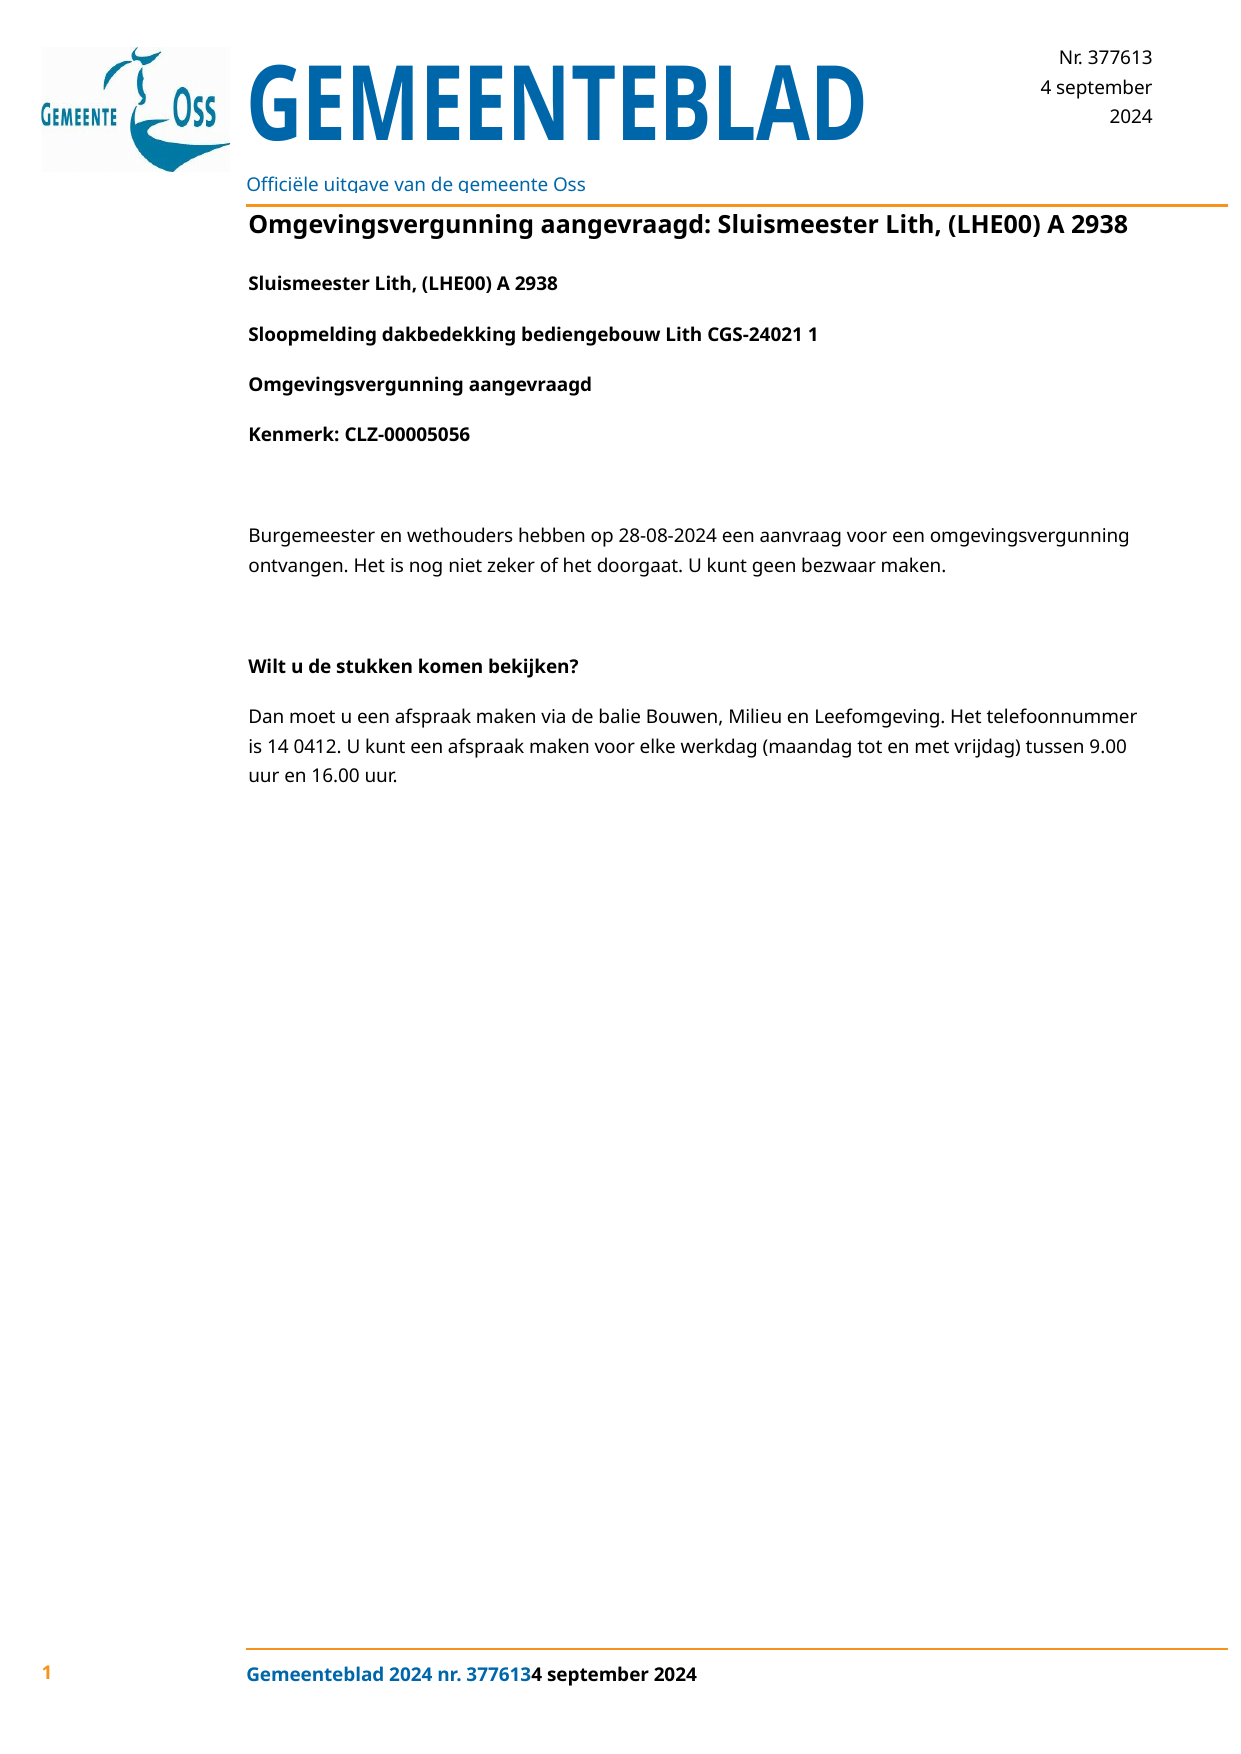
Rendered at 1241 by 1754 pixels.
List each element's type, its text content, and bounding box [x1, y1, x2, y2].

text Omgevingsvergunning aangevraagd [248, 371, 1152, 397]
text Dan moet u een afspraak maken via de balie Bouwen, Milieu en Leefomgeving. Het telefoonnummer is 14 0412. U kunt een afspraak maken voor elke werkdag (maandag tot en met vrijdag) tussen 9.00 uur en 16.00 uur. [248, 703, 1152, 788]
text Wilt u de stukken komen bekijken? [248, 653, 1152, 678]
text Omgevingsvergunning aangevraagd: Sluismeester Lith, (LHE00) A 2938 [248, 207, 1152, 241]
text Sloopmelding dakbedekking bediengebouw Lith CGS-24021 1 [248, 321, 1152, 346]
text Burgemeester en wethouders hebben op 28-08-2024 een aanvraag voor een omgevingsvergunning ontvangen. Het is nog niet zeker of het doorgaat. U kunt geen bezwaar maken. [248, 522, 1152, 578]
picture [41, 47, 231, 172]
text Kenmerk: CLZ-00005056 [248, 422, 1152, 447]
text Sluismeester Lith, (LHE00) A 2938 [248, 270, 1152, 296]
